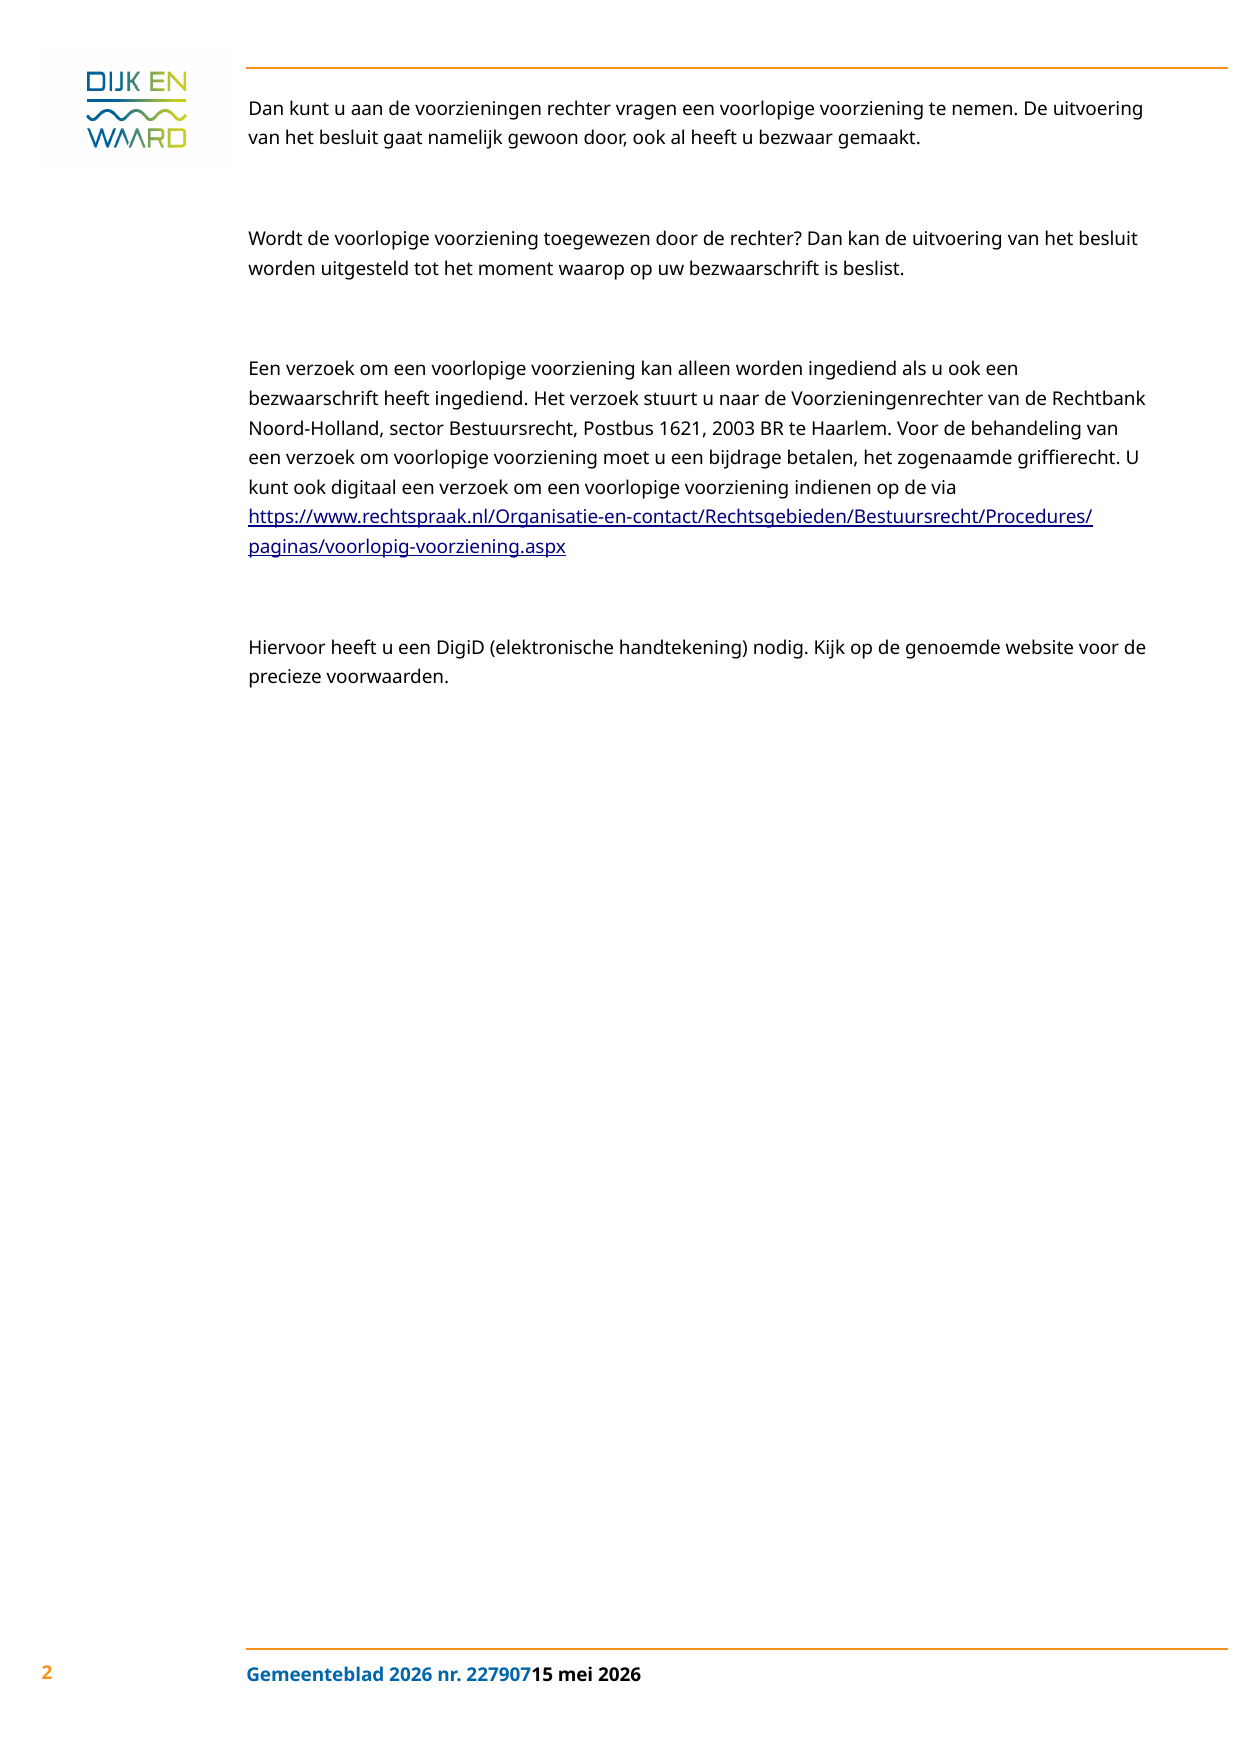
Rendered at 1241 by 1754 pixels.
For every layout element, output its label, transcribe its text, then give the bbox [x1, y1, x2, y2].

text Een verzoek om een voorlopige voorziening kan alleen worden ingediend als u ook een bezwaarschrift heeft ingediend. Het verzoek stuurt u naar de Voorzieningenrechter van de Rechtbank Noord-Holland, sector Bestuursrecht, Postbus 1621, 2003 BR te Haarlem. Voor de behandeling van een verzoek om voorlopige voorziening moet u een bijdrage betalen, het zogenaamde griffierecht. U kunt ook digitaal een verzoek om een voorlopige voorziening indienen op de via https://www.rechtspraak.nl/Organisatie-en-contact/Rechtsgebieden/Bestuursrecht/Procedures/paginas/voorlopig-voorziening.aspx [248, 356, 1152, 559]
picture [41, 47, 231, 172]
text Dan kunt u aan de voorzieningen rechter vragen een voorlopige voorziening te nemen. De uitvoering van het besluit gaat namelijk gewoon door, ook al heeft u bezwaar gemaakt. [248, 95, 1152, 150]
text Hiervoor heeft u een DigiD (elektronische handtekening) nodig. Kijk op de genoemde website voor de precieze voorwaarden. [248, 634, 1152, 689]
text Wordt de voorlopige voorziening toegewezen door de rechter? Dan kan de uitvoering van het besluit worden uitgesteld tot het moment waarop op uw bezwaarschrift is beslist. [248, 225, 1152, 281]
